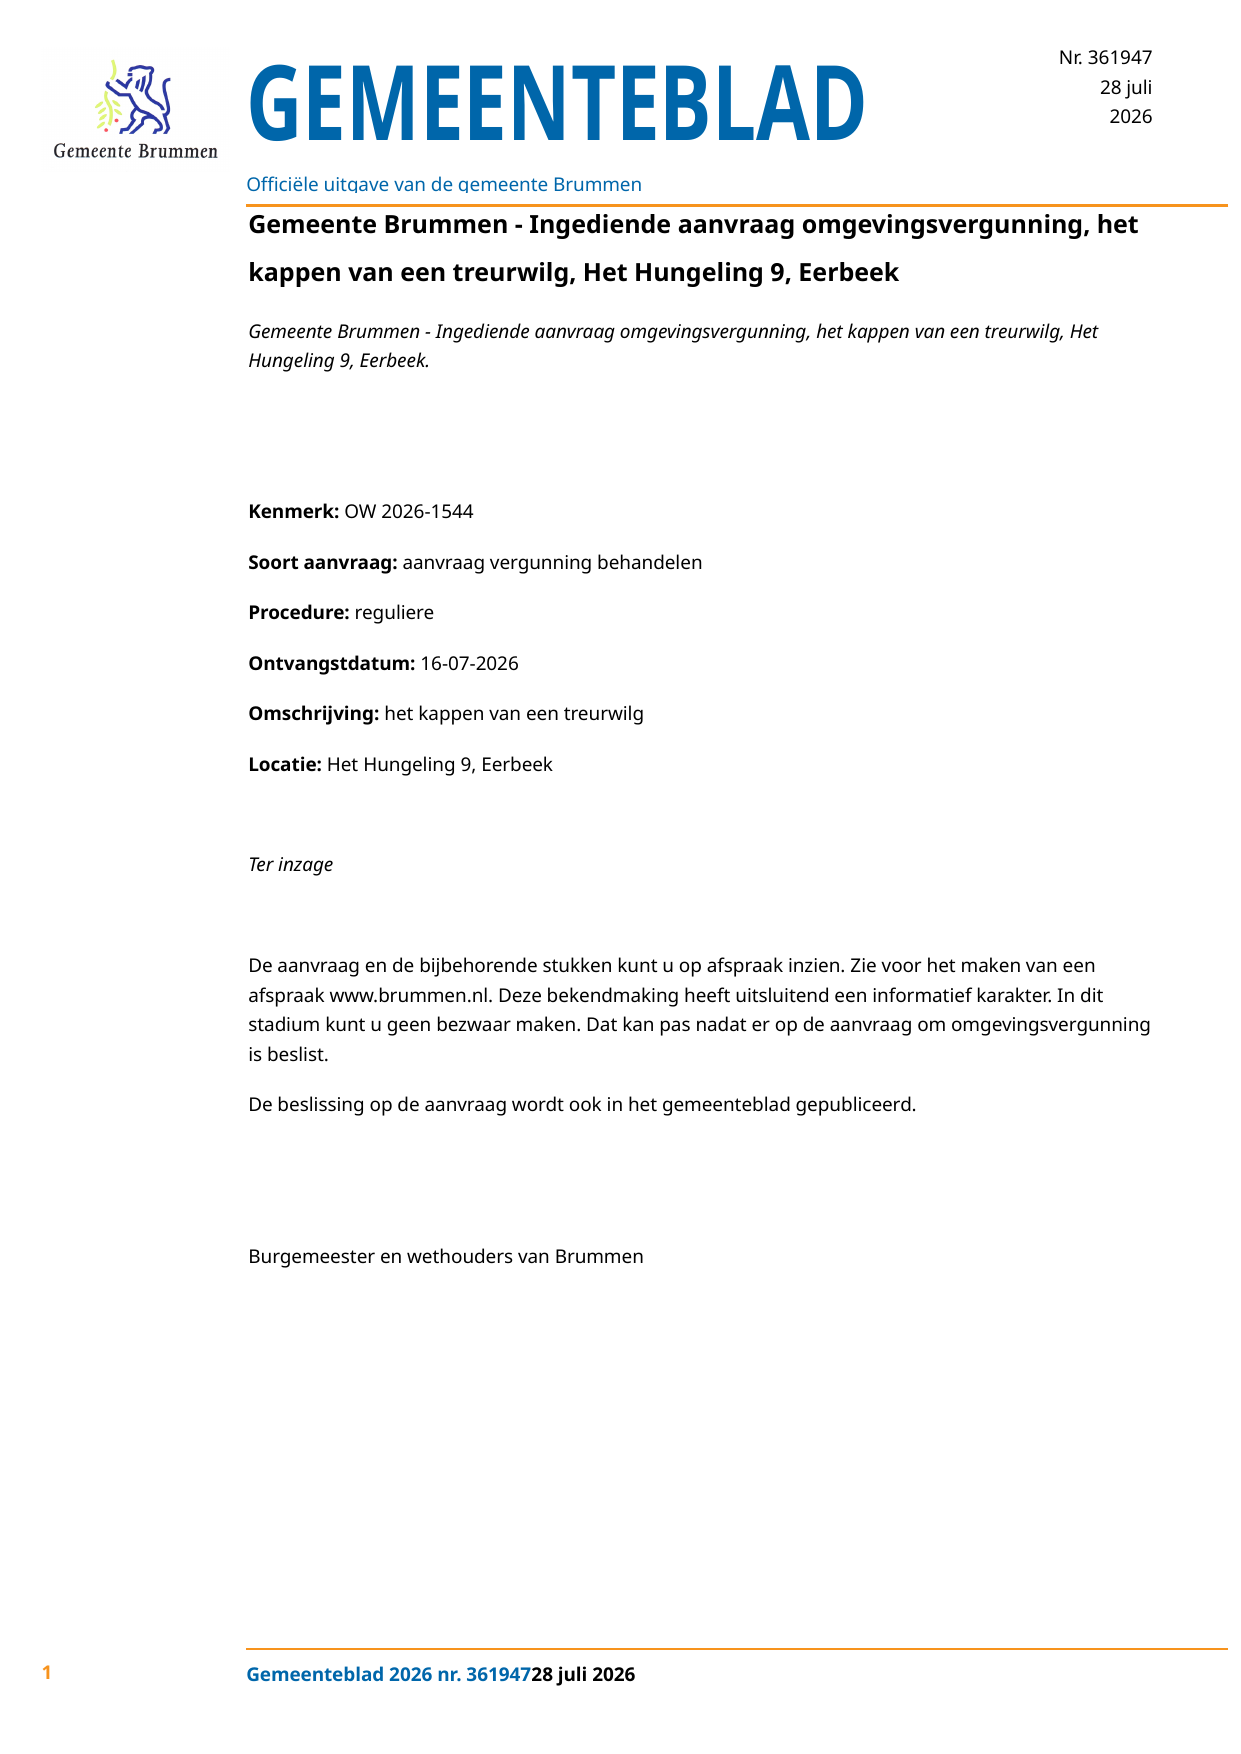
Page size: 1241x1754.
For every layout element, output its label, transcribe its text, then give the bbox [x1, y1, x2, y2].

text Gemeente Brummen - Ingediende aanvraag omgevingsvergunning, het kappen van een treurwilg, Het Hungeling 9, Eerbeek [248, 207, 1152, 288]
text Ter inzage [248, 852, 1152, 877]
text Gemeente Brummen - Ingediende aanvraag omgevingsvergunning, het kappen van een treurwilg, Het Hungeling 9, Eerbeek. [248, 318, 1152, 373]
text Procedure: reguliere [248, 599, 1152, 625]
text Ontvangstdatum: 16-07-2026 [248, 650, 1152, 676]
text Omschrijving: het kappen van een treurwilg [248, 700, 1152, 726]
text Kenmerk: OW 2026-1544 [248, 499, 1152, 524]
text Burgemeester en wethouders van Brummen [248, 1243, 1152, 1269]
text Locatie: Het Hungeling 9, Eerbeek [248, 751, 1152, 777]
text De beslissing op de aanvraag wordt ook in het gemeenteblad gepubliceerd. [248, 1092, 1152, 1117]
picture [41, 47, 231, 172]
text De aanvraag en de bijbehorende stukken kunt u op afspraak inzien. Zie voor het maken van een afspraak www.brummen.nl. Deze bekendmaking heeft uitsluitend een informatief karakter. In dit stadium kunt u geen bezwaar maken. Dat kan pas nadat er op de aanvraag om omgevingsvergunning is beslist. [248, 952, 1152, 1067]
text Soort aanvraag: aanvraag vergunning behandelen [248, 549, 1152, 575]
